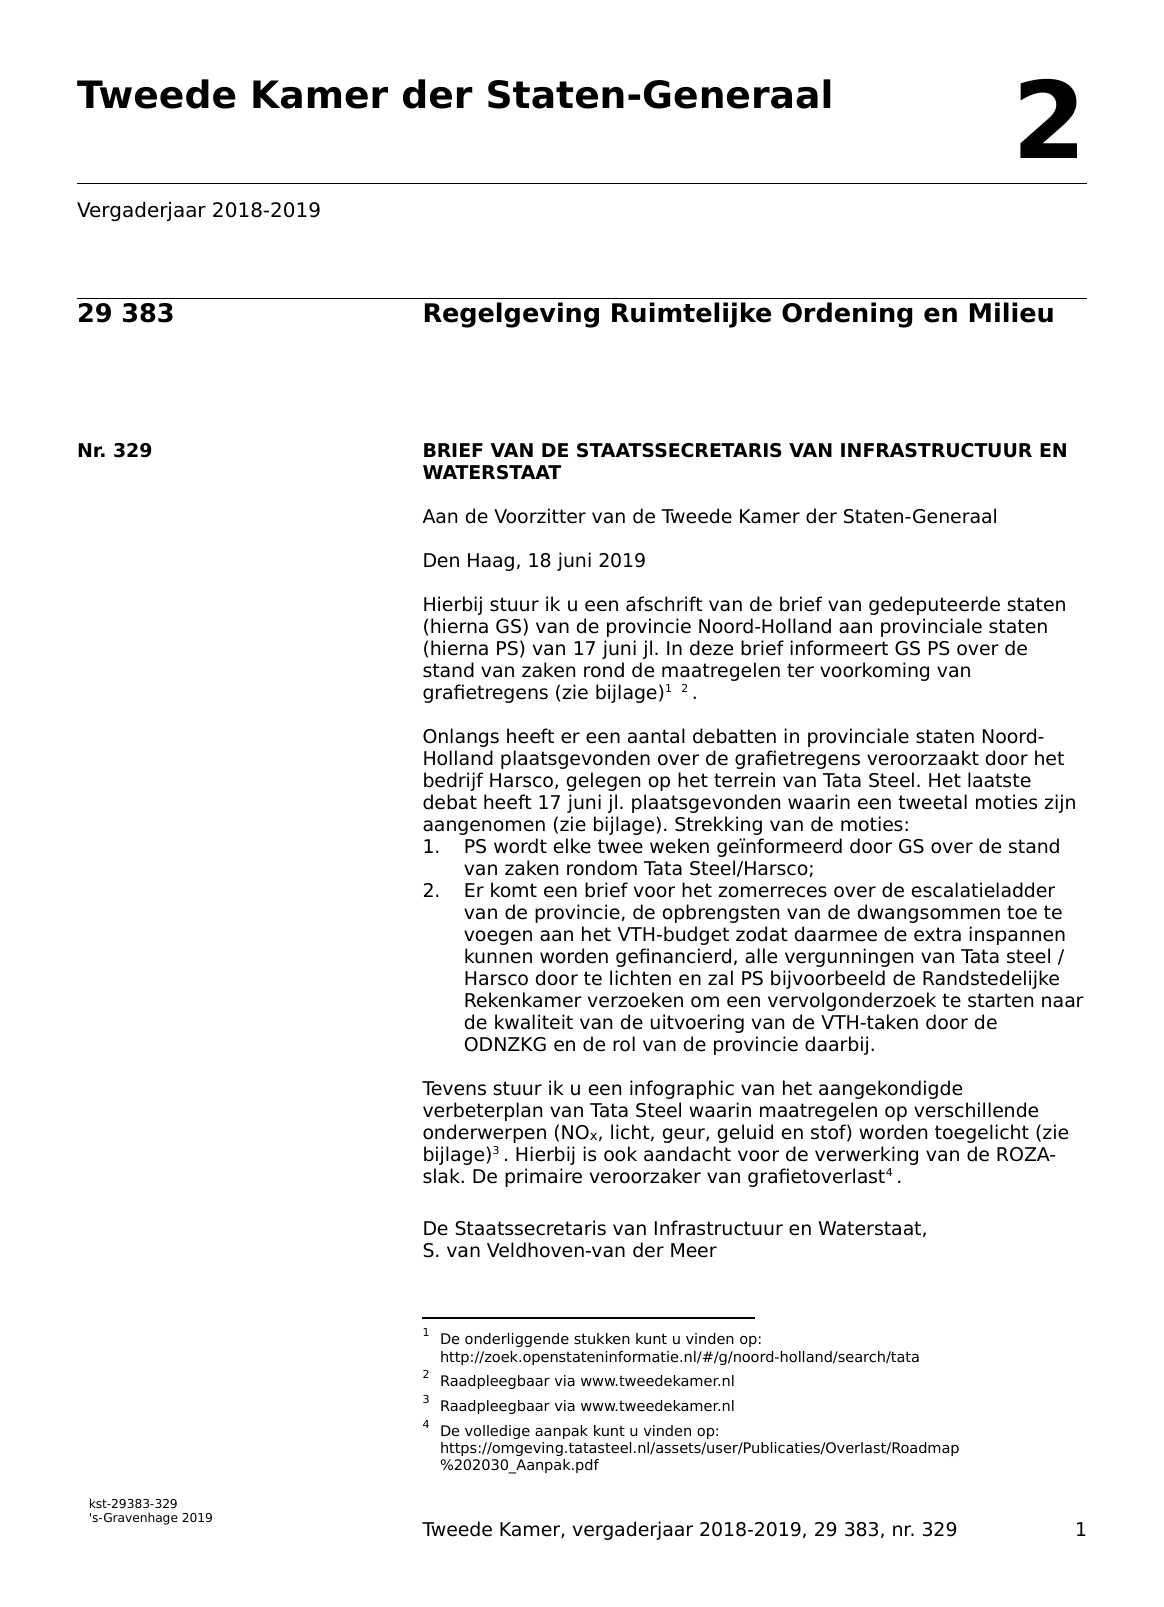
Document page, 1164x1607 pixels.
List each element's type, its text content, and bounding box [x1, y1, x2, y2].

table_cell Vergaderjaar 2018-2019 [77, 184, 1087, 298]
text De Staatssecretaris van Infrastructuur en Waterstaat, S. van Veldhoven-van der Meer [422, 1218, 1087, 1262]
text 2. Er komt een brief voor het zomerreces over de escalatieladder van de provincie, de opbrengsten van de dwangsommen toe te voegen aan het VTH-budget zodat daarmee de extra inspannen kunnen worden gefinancierd, alle vergunningen van Tata steel / Harsco door te lichten en zal PS bijvoorbeeld de Randstedelijke Rekenkamer verzoeken om een vervolgonderzoek te starten naar de kwaliteit van de uitvoering van de VTH-taken door de ODNZKG en de rol van de provincie daarbij. [422, 880, 1087, 1056]
text De volledige aanpak kunt u vinden op: https://omgeving.tatasteel.nl/assets/user/Publicaties/Overlast/Roadmap%202030_Aanpak.pdf [422, 1418, 1087, 1474]
text Raadpleegbaar via www.tweedekamer.nl [422, 1368, 1087, 1391]
text Aan de Voorzitter van de Tweede Kamer der Staten-Generaal [422, 506, 1087, 528]
table_header Tweede Kamer der Staten-Generaal [77, 59, 886, 183]
text Hierbij stuur ik u een afschrift van de brief van gedeputeerde staten (hierna GS) van de provincie Noord-Holland aan provinciale staten (hierna PS) van 17 juni jl. In deze brief informeert GS PS over de stand van zaken rond de maatregelen ter voorkoming van grafietregens (zie bijlage) . [422, 594, 1087, 704]
text De onderliggende stukken kunt u vinden op: http://zoek.openstateninformatie.nl/#/g/noord-holland/search/tata [422, 1327, 1087, 1366]
text 1. PS wordt elke twee weken geïnformeerd door GS over de stand van zaken rondom Tata Steel/Harsco; [422, 836, 1087, 880]
text Onlangs heeft er een aantal debatten in provinciale staten Noord-Holland plaatsgevonden over de grafietregens veroorzaakt door het bedrijf Harsco, gelegen op het terrein van Tata Steel. Het laatste debat heeft 17 juni jl. plaatsgevonden waarin een tweetal moties zijn aangenomen (zie bijlage). Strekking van de moties: [422, 726, 1087, 836]
text kst-29383-329 [88, 1497, 323, 1511]
subtitle Nr. 329 BRIEF VAN DE STAATSSECRETARIS VAN INFRASTRUCTUUR EN WATERSTAAT [77, 440, 1087, 484]
text Tevens stuur ik u een infographic van het aangekondigde verbeterplan van Tata Steel waarin maatregelen op verschillende onderwerpen (NOx, licht, geur, geluid en stof) worden toegelicht (zie bijlage). Hierbij is ook aandacht voor de verwerking van de ROZA-slak. De primaire veroorzaker van grafietoverlast. [422, 1078, 1087, 1188]
text Den Haag, 18 juni 2019 [422, 550, 1087, 572]
text Raadpleegbaar via www.tweedekamer.nl [422, 1393, 1087, 1416]
subtitle 29 383 Regelgeving Ruimtelijke Ordening en Milieu [77, 299, 1087, 329]
text 's-Gravenhage 2019 [88, 1511, 323, 1525]
table_header 2 [886, 59, 1087, 183]
